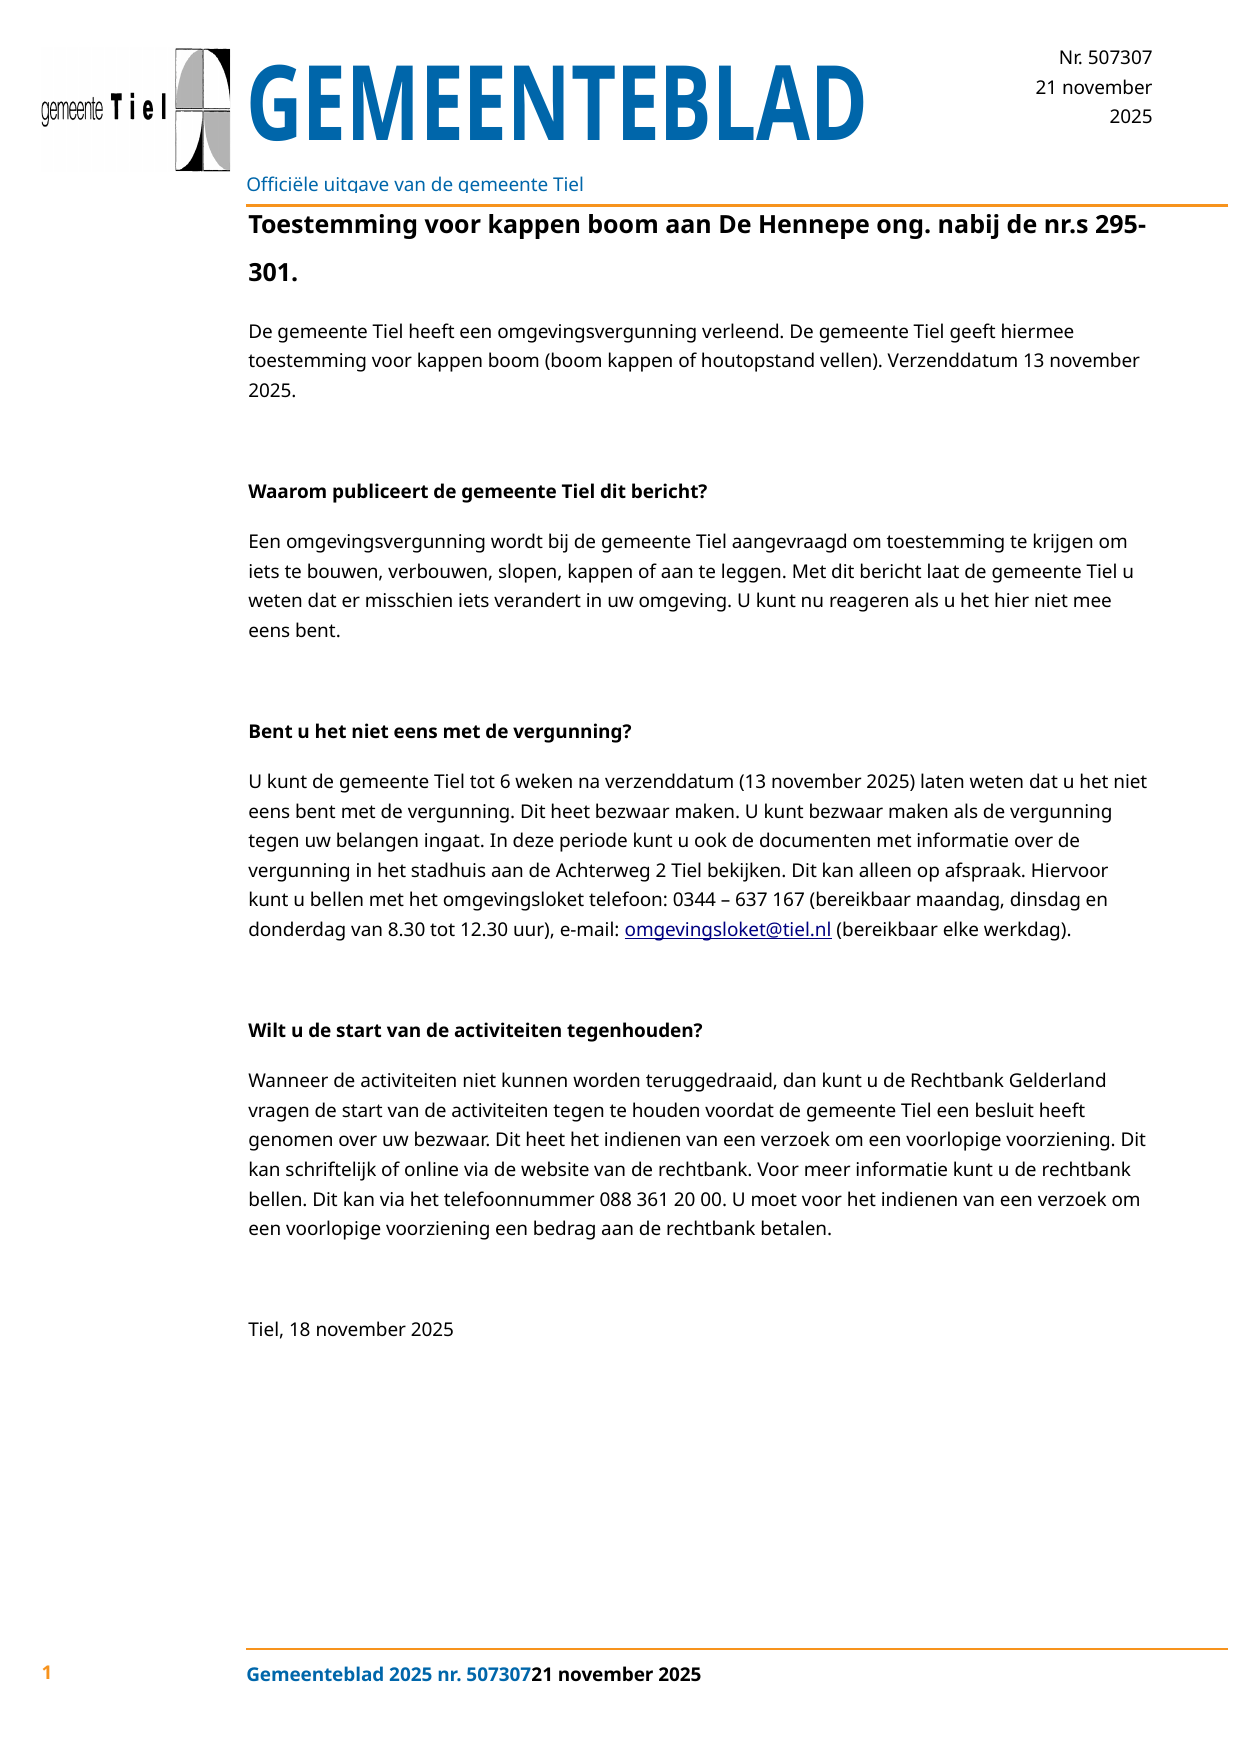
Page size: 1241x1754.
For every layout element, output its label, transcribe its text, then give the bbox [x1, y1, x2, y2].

text Tiel, 18 november 2025 [248, 1316, 1152, 1342]
text Toestemming voor kappen boom aan De Hennepe ong. nabij de nr.s 295-301. [248, 207, 1152, 288]
text De gemeente Tiel heeft een omgevingsvergunning verleend. De gemeente Tiel geeft hiermee toestemming voor kappen boom (boom kappen of houtopstand vellen). Verzenddatum 13 november 2025. [248, 318, 1152, 403]
picture [41, 47, 231, 172]
text Bent u het niet eens met de vergunning? [248, 718, 1152, 744]
text Waarom publiceert de gemeente Tiel dit bericht? [248, 478, 1152, 504]
text Een omgevingsvergunning wordt bij de gemeente Tiel aangevraagd om toestemming te krijgen om iets te bouwen, verbouwen, slopen, kappen of aan te leggen. Met dit bericht laat de gemeente Tiel u weten dat er misschien iets verandert in uw omgeving. U kunt nu reageren als u het hier niet mee eens bent. [248, 528, 1152, 643]
text Wilt u de start van de activiteiten tegenhouden? [248, 1017, 1152, 1043]
text U kunt de gemeente Tiel tot 6 weken na verzenddatum (13 november 2025) laten weten dat u het niet eens bent met de vergunning. Dit heet bezwaar maken. U kunt bezwaar maken als de vergunning tegen uw belangen ingaat. In deze periode kunt u ook de documenten met informatie over de vergunning in het stadhuis aan de Achterweg 2 Tiel bekijken. Dit kan alleen op afspraak. Hiervoor kunt u bellen met het omgevingsloket telefoon: 0344 – 637 167 (bereikbaar maandag, dinsdag en donderdag van 8.30 tot 12.30 uur), e-mail: omgevingsloket@tiel.nl (bereikbaar elke werkdag). [248, 768, 1152, 942]
text Wanneer de activiteiten niet kunnen worden teruggedraaid, dan kunt u de Rechtbank Gelderland vragen de start van de activiteiten tegen te houden voordat de gemeente Tiel een besluit heeft genomen over uw bezwaar. Dit heet het indienen van een verzoek om een voorlopige voorziening. Dit kan schriftelijk of online via de website van de rechtbank. Voor meer informatie kunt u de rechtbank bellen. Dit kan via het telefoonnummer 088 361 20 00. U moet voor het indienen van een verzoek om een voorlopige voorziening een bedrag aan de rechtbank betalen. [248, 1067, 1152, 1241]
